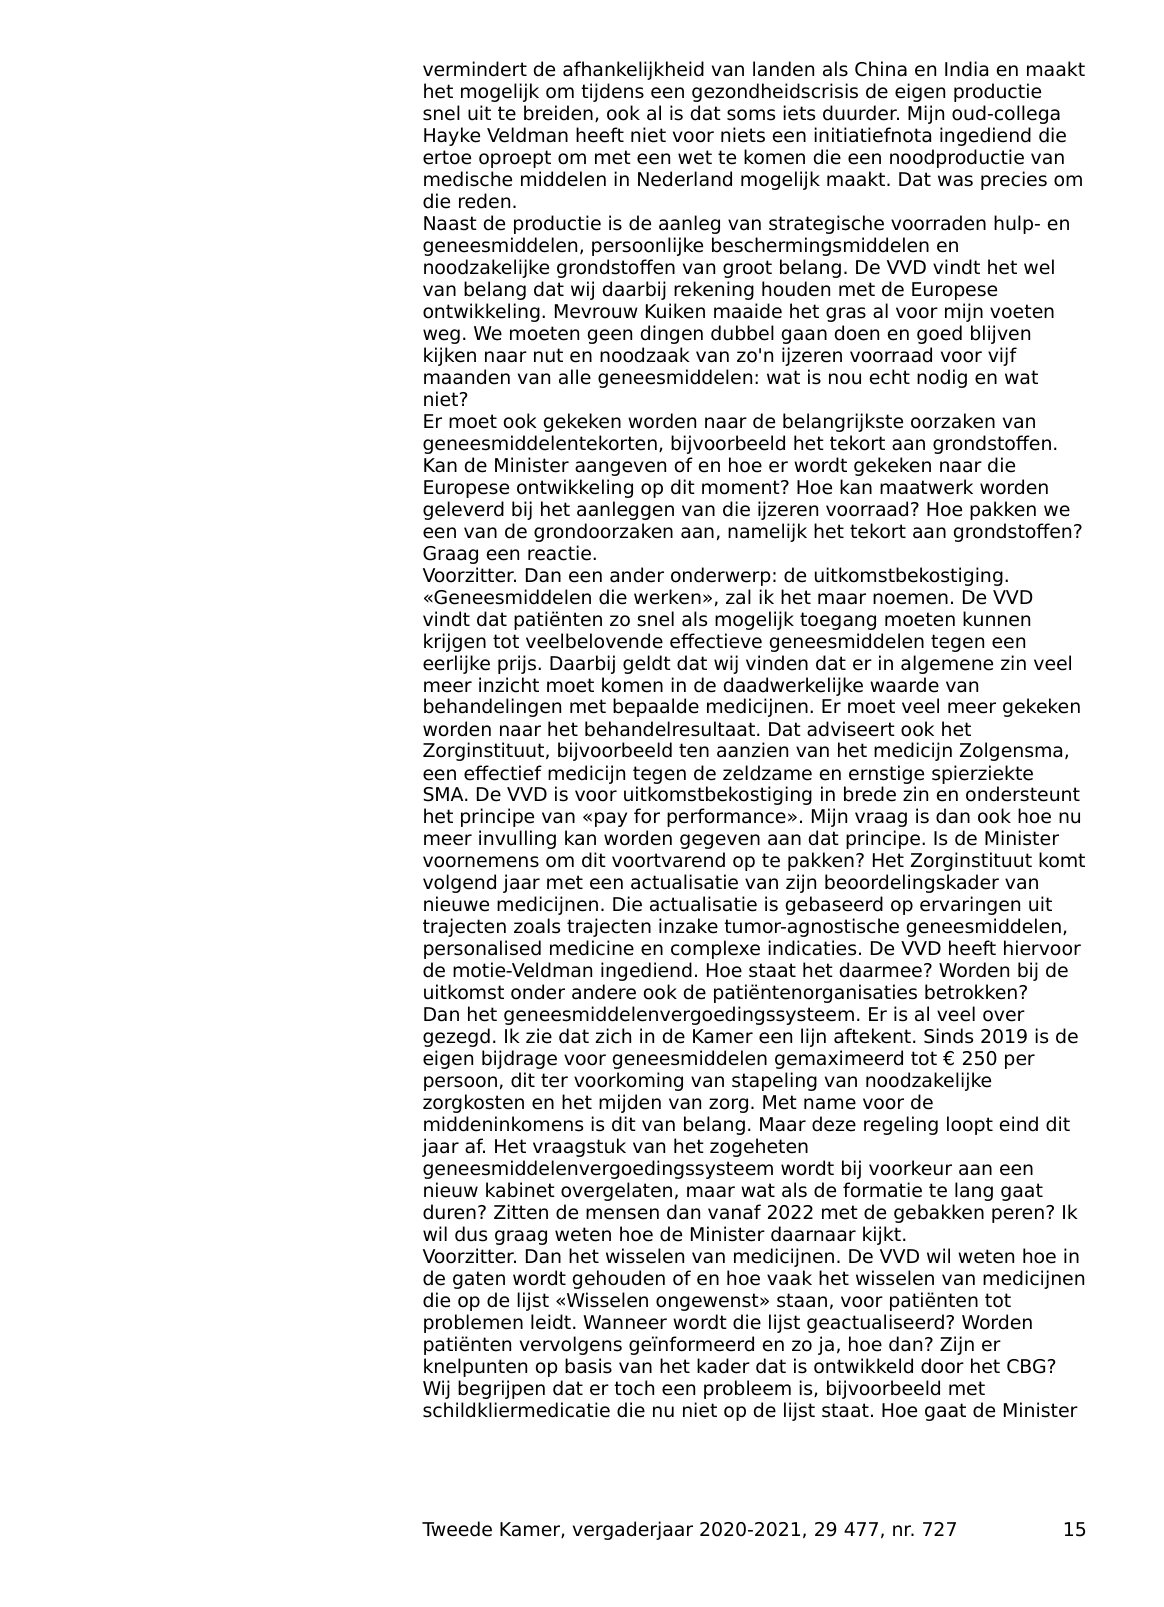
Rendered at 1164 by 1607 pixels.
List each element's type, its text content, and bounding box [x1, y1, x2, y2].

text Naast de productie is de aanleg van strategische voorraden hulp- en geneesmiddelen, persoonlijke beschermingsmiddelen en noodzakelijke grondstoffen van groot belang. De VVD vindt het wel van belang dat wij daarbij rekening houden met de Europese ontwikkeling. Mevrouw Kuiken maaide het gras al voor mijn voeten weg. We moeten geen dingen dubbel gaan doen en goed blijven kijken naar nut en noodzaak van zo'n ijzeren voorraad voor vijf maanden van alle geneesmiddelen: wat is nou echt nodig en wat niet? [422, 213, 1087, 411]
text Dan het geneesmiddelenvergoedingssysteem. Er is al veel over gezegd. Ik zie dat zich in de Kamer een lijn aftekent. Sinds 2019 is de eigen bijdrage voor geneesmiddelen gemaximeerd tot € 250 per persoon, dit ter voorkoming van stapeling van noodzakelijke zorgkosten en het mijden van zorg. Met name voor de middeninkomens is dit van belang. Maar deze regeling loopt eind dit jaar af. Het vraagstuk van het zogeheten geneesmiddelenvergoedingssysteem wordt bij voorkeur aan een nieuw kabinet overgelaten, maar wat als de formatie te lang gaat duren? Zitten de mensen dan vanaf 2022 met de gebakken peren? Ik wil dus graag weten hoe de Minister daarnaar kijkt. [422, 1004, 1087, 1246]
text Voorzitter. Dan het wisselen van medicijnen. De VVD wil weten hoe in de gaten wordt gehouden of en hoe vaak het wisselen van medicijnen die op de lijst «Wisselen ongewenst» staan, voor patiënten tot problemen leidt. Wanneer wordt die lijst geactualiseerd? Worden patiënten vervolgens geïnformeerd en zo ja, hoe dan? Zijn er knelpunten op basis van het kader dat is ontwikkeld door het CBG? Wij begrijpen dat er toch een probleem is, bijvoorbeeld met schildkliermedicatie die nu niet op de lijst staat. Hoe gaat de Minister [422, 1246, 1087, 1422]
text Er moet ook gekeken worden naar de belangrijkste oorzaken van geneesmiddelentekorten, bijvoorbeeld het tekort aan grondstoffen. Kan de Minister aangeven of en hoe er wordt gekeken naar die Europese ontwikkeling op dit moment? Hoe kan maatwerk worden geleverd bij het aanleggen van die ijzeren voorraad? Hoe pakken we een van de grondoorzaken aan, namelijk het tekort aan grondstoffen? Graag een reactie. [422, 411, 1087, 564]
text vermindert de afhankelijkheid van landen als China en India en maakt het mogelijk om tijdens een gezondheidscrisis de eigen productie snel uit te breiden, ook al is dat soms iets duurder. Mijn oud-collega Hayke Veldman heeft niet voor niets een initiatiefnota ingediend die ertoe oproept om met een wet te komen die een noodproductie van medische middelen in Nederland mogelijk maakt. Dat was precies om die reden. [422, 59, 1087, 213]
text Voorzitter. Dan een ander onderwerp: de uitkomstbekostiging. «Geneesmiddelen die werken», zal ik het maar noemen. De VVD vindt dat patiënten zo snel als mogelijk toegang moeten kunnen krijgen tot veelbelovende effectieve geneesmiddelen tegen een eerlijke prijs. Daarbij geldt dat wij vinden dat er in algemene zin veel meer inzicht moet komen in de daadwerkelijke waarde van behandelingen met bepaalde medicijnen. Er moet veel meer gekeken worden naar het behandelresultaat. Dat adviseert ook het Zorginstituut, bijvoorbeeld ten aanzien van het medicijn Zolgensma, een effectief medicijn tegen de zeldzame en ernstige spierziekte SMA. De VVD is voor uitkomstbekostiging in brede zin en ondersteunt het principe van «pay for performance». Mijn vraag is dan ook hoe nu meer invulling kan worden gegeven aan dat principe. Is de Minister voornemens om dit voortvarend op te pakken? Het Zorginstituut komt volgend jaar met een actualisatie van zijn beoordelingskader van nieuwe medicijnen. Die actualisatie is gebaseerd op ervaringen uit trajecten zoals trajecten inzake tumor-agnostische geneesmiddelen, personalised medicine en complexe indicaties. De VVD heeft hiervoor de motie-Veldman ingediend. Hoe staat het daarmee? Worden bij de uitkomst onder andere ook de patiëntenorganisaties betrokken? [422, 564, 1087, 1004]
